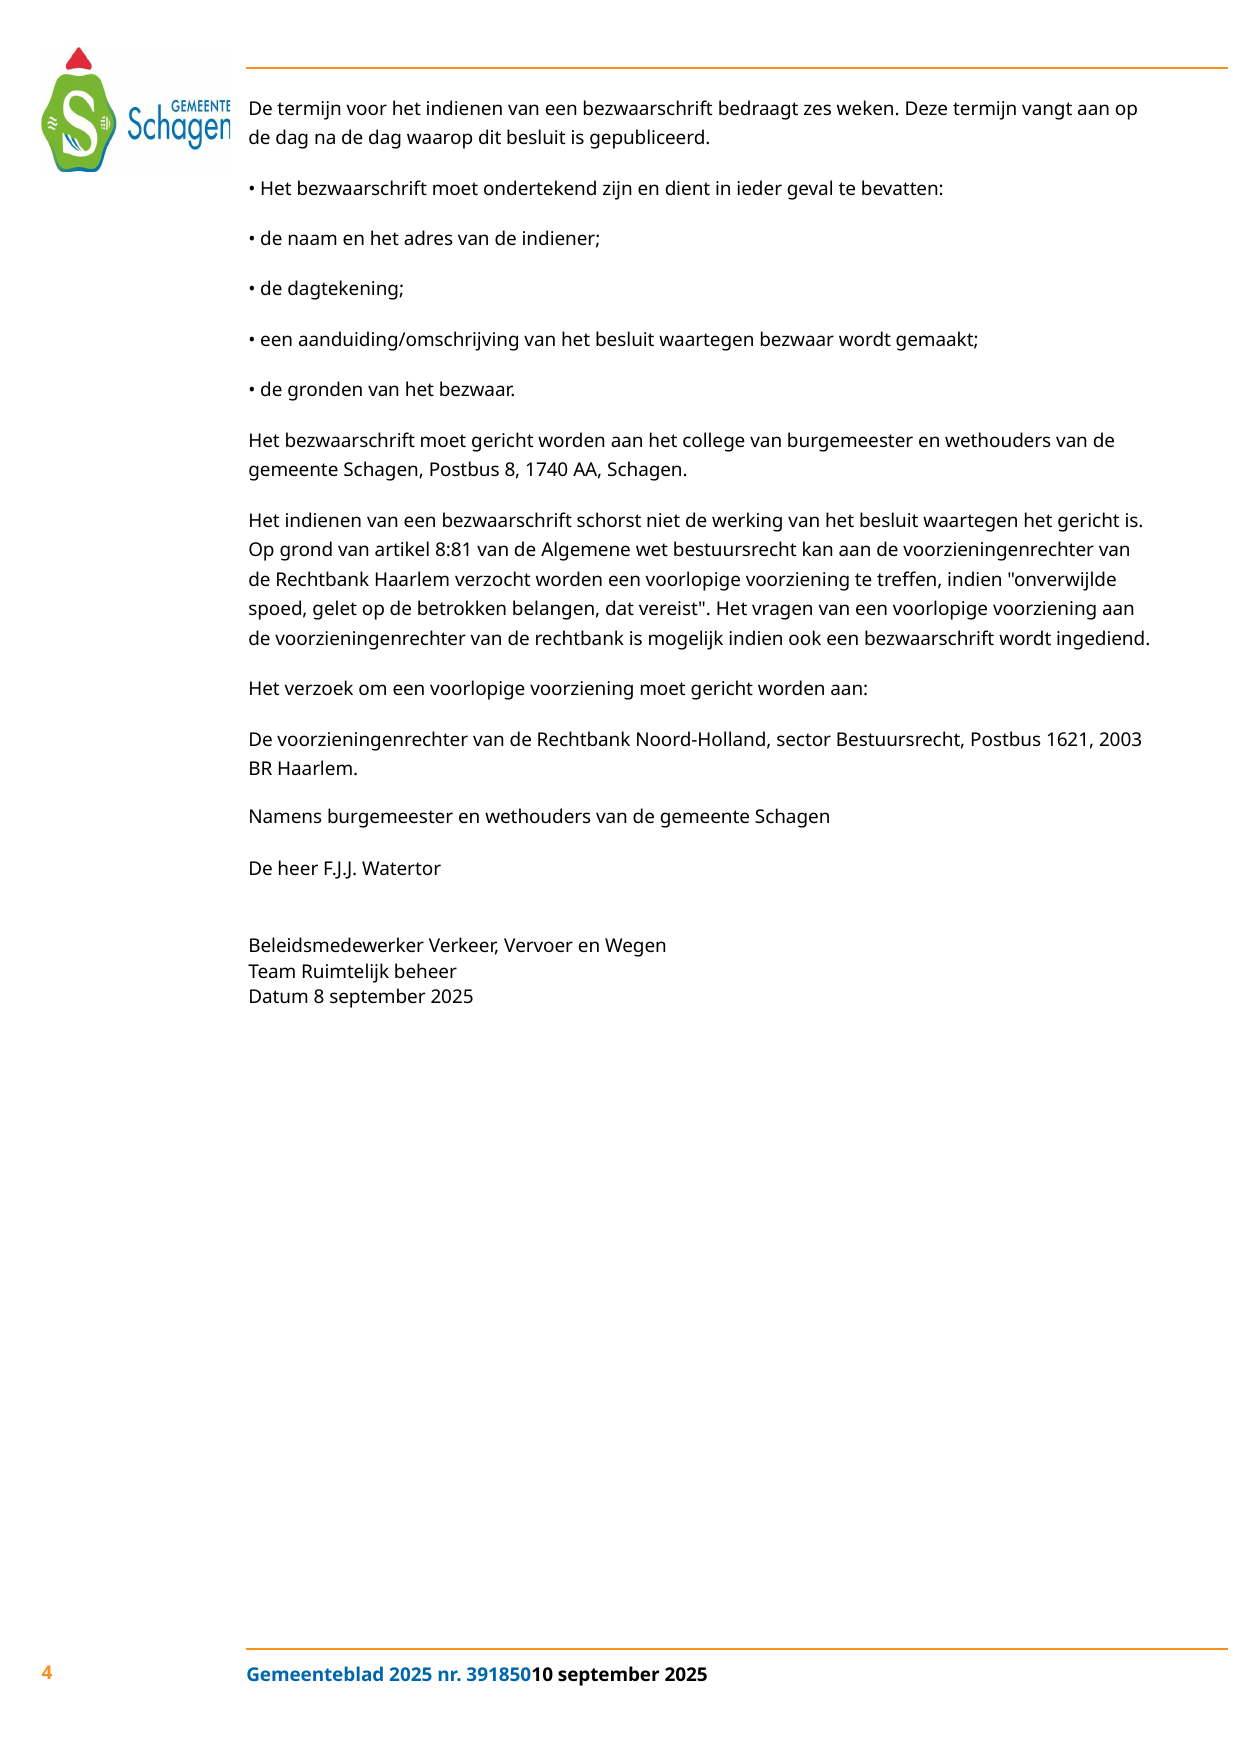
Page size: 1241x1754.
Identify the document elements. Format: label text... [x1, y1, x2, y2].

text De heer F.J.J. Watertor [248, 855, 1152, 881]
text De termijn voor het indienen van een bezwaarschrift bedraagt zes weken. Deze termijn vangt aan op de dag na de dag waarop dit besluit is gepubliceerd. [248, 95, 1152, 150]
text Het bezwaarschrift moet gericht worden aan het college van burgemeester en wethouders van de gemeente Schagen, Postbus 8, 1740 AA, Schagen. [248, 427, 1152, 482]
text • Het bezwaarschrift moet ondertekend zijn en dient in ieder geval te bevatten: [248, 175, 1152, 201]
text De voorzieningenrechter van de Rechtbank Noord-Holland, sector Bestuursrecht, Postbus 1621, 2003 BR Haarlem. [248, 726, 1152, 781]
text Namens burgemeester en wethouders van de gemeente Schagen [248, 803, 1152, 829]
picture [41, 47, 231, 172]
text Het verzoek om een voorlopige voorziening moet gericht worden aan: [248, 676, 1152, 701]
text • de gronden van het bezwaar. [248, 376, 1152, 402]
text Team Ruimtelijk beheer [248, 958, 1152, 983]
text Datum 8 september 2025 [248, 983, 1152, 1009]
text Beleidsmedewerker Verkeer, Vervoer en Wegen [248, 932, 1152, 958]
text • de dagtekening; [248, 276, 1152, 301]
text • een aanduiding/omschrijving van het besluit waartegen bezwaar wordt gemaakt; [248, 326, 1152, 352]
text • de naam en het adres van de indiener; [248, 225, 1152, 251]
text Het indienen van een bezwaarschrift schorst niet de werking van het besluit waartegen het gericht is. Op grond van artikel 8:81 van de Algemene wet bestuursrecht kan aan de voorzieningenrechter van de Rechtbank Haarlem verzocht worden een voorlopige voorziening te treffen, indien "onverwijlde spoed, gelet op de betrokken belangen, dat vereist". Het vragen van een voorlopige voorziening aan de voorzieningenrechter van de rechtbank is mogelijk indien ook een bezwaarschrift wordt ingediend. [248, 507, 1152, 651]
